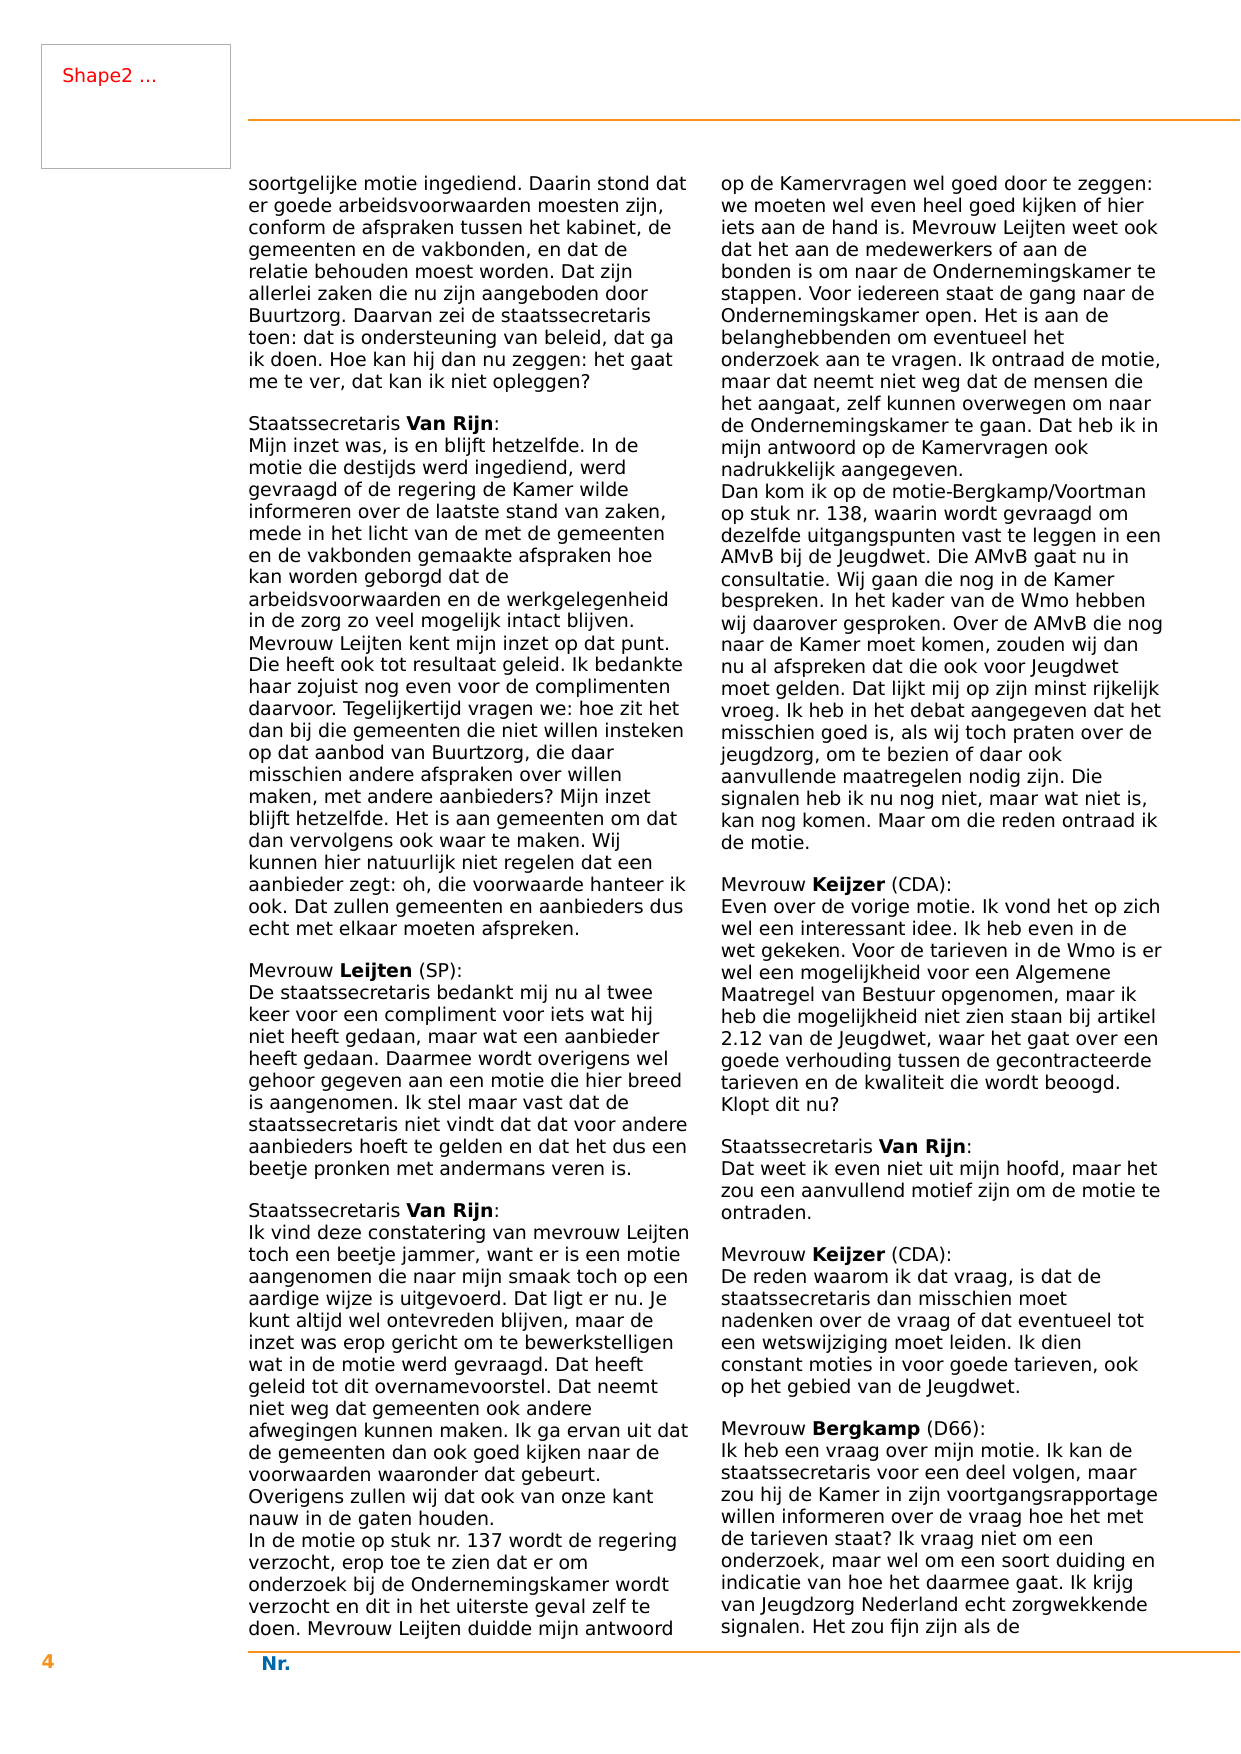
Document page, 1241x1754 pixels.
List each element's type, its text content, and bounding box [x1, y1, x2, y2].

text Mijn inzet was, is en blijft hetzelfde. In de motie die destijds werd ingediend, werd gevraagd of de regering de Kamer wilde informeren over de laatste stand van zaken, mede in het licht van de met de gemeenten en de vakbonden gemaakte afspraken hoe kan worden geborgd dat de arbeidsvoorwaarden en de werkgelegenheid in de zorg zo veel mogelijk intact blijven. Mevrouw Leijten kent mijn inzet op dat punt. Die heeft ook tot resultaat geleid. Ik bedankte haar zojuist nog even voor de complimenten daarvoor. Tegelijkertijd vragen we: hoe zit het dan bij die gemeenten die niet willen insteken op dat aanbod van Buurtzorg, die daar misschien andere afspraken over willen maken, met andere aanbieders? Mijn inzet blijft hetzelfde. Het is aan gemeenten om dat dan vervolgens ook waar te maken. Wij kunnen hier natuurlijk niet regelen dat een aanbieder zegt: oh, die voorwaarde hanteer ik ook. Dat zullen gemeenten en aanbieders dus echt met elkaar moeten afspreken. [248, 434, 691, 940]
text In de motie op stuk nr. 137 wordt de regering verzocht, erop toe te zien dat er om onderzoek bij de Ondernemingskamer wordt verzocht en dit in het uiterste geval zelf te doen. Mevrouw Leijten duidde mijn antwoord [248, 1529, 691, 1639]
text Mevrouw Keijzer (CDA): [721, 874, 1163, 896]
text Ik heb een vraag over mijn motie. Ik kan de staatssecretaris voor een deel volgen, maar zou hij de Kamer in zijn voortgangsrapportage willen informeren over de vraag hoe het met de tarieven staat? Ik vraag niet om een onderzoek, maar wel om een soort duiding en indicatie van hoe het daarmee gaat. Ik krijg van Jeugdzorg Nederland echt zorgwekkende signalen. Het zou fijn zijn als de [721, 1440, 1163, 1637]
text De staatssecretaris bedankt mij nu al twee keer voor een compliment voor iets wat hij niet heeft gedaan, maar wat een aanbieder heeft gedaan. Daarmee wordt overigens wel gehoor gegeven aan een motie die hier breed is aangenomen. Ik stel maar vast dat de staatssecretaris niet vindt dat dat voor andere aanbieders hoeft te gelden en dat het dus een beetje pronken met andermans veren is. [248, 982, 691, 1180]
text Mevrouw Bergkamp (D66): [721, 1418, 1163, 1440]
text Staatssecretaris Van Rijn: [248, 1200, 691, 1222]
text Even over de vorige motie. Ik vond het op zich wel een interessant idee. Ik heb even in de wet gekeken. Voor de tarieven in de Wmo is er wel een mogelijkheid voor een Algemene Maatregel van Bestuur opgenomen, maar ik heb die mogelijkheid niet zien staan bij artikel 2.12 van de Jeugdwet, waar het gaat over een goede verhouding tussen de gecontracteerde tarieven en de kwaliteit die wordt beoogd. Klopt dit nu? [721, 896, 1163, 1116]
text Mevrouw Keijzer (CDA): [721, 1244, 1163, 1266]
text Dan kom ik op de motie-Bergkamp/Voortman op stuk nr. 138, waarin wordt gevraagd om dezelfde uitgangspunten vast te leggen in een AMvB bij de Jeugdwet. Die AMvB gaat nu in consultatie. Wij gaan die nog in de Kamer bespreken. In het kader van de Wmo hebben wij daarover gesproken. Over de AMvB die nog naar de Kamer moet komen, zouden wij dan nu al afspreken dat die ook voor Jeugdwet moet gelden. Dat lijkt mij op zijn minst rijkelijk vroeg. Ik heb in het debat aangegeven dat het misschien goed is, als wij toch praten over de jeugdzorg, om te bezien of daar ook aanvullende maatregelen nodig zijn. Die signalen heb ik nu nog niet, maar wat niet is, kan nog komen. Maar om die reden ontraad ik de motie. [721, 481, 1163, 854]
text Ik vind deze constatering van mevrouw Leijten toch een beetje jammer, want er is een motie aangenomen die naar mijn smaak toch op een aardige wijze is uitgevoerd. Dat ligt er nu. Je kunt altijd wel ontevreden blijven, maar de inzet was erop gericht om te bewerkstelligen wat in de motie werd gevraagd. Dat heeft geleid tot dit overnamevoorstel. Dat neemt niet weg dat gemeenten ook andere afwegingen kunnen maken. Ik ga ervan uit dat de gemeenten dan ook goed kijken naar de voorwaarden waaronder dat gebeurt. Overigens zullen wij dat ook van onze kant nauw in de gaten houden. [248, 1222, 691, 1529]
text Staatssecretaris Van Rijn: [721, 1136, 1163, 1158]
text op de Kamervragen wel goed door te zeggen: we moeten wel even heel goed kijken of hier iets aan de hand is. Mevrouw Leijten weet ook dat het aan de medewerkers of aan de bonden is om naar de Ondernemingskamer te stappen. Voor iedereen staat de gang naar de Ondernemingskamer open. Het is aan de belanghebbenden om eventueel het onderzoek aan te vragen. Ik ontraad de motie, maar dat neemt niet weg dat de mensen die het aangaat, zelf kunnen overwegen om naar de Ondernemingskamer te gaan. Dat heb ik in mijn antwoord op de Kamervragen ook nadrukkelijk aangegeven. [721, 173, 1163, 481]
text Mevrouw Leijten (SP): [248, 960, 691, 982]
text soortgelijke motie ingediend. Daarin stond dat er goede arbeidsvoorwaarden moesten zijn, conform de afspraken tussen het kabinet, de gemeenten en de vakbonden, en dat de relatie behouden moest worden. Dat zijn allerlei zaken die nu zijn aangeboden door Buurtzorg. Daarvan zei de staatssecretaris toen: dat is ondersteuning van beleid, dat ga ik doen. Hoe kan hij dan nu zeggen: het gaat me te ver, dat kan ik niet opleggen? [248, 173, 691, 393]
text Dat weet ik even niet uit mijn hoofd, maar het zou een aanvullend motief zijn om de motie te ontraden. [721, 1158, 1163, 1224]
text Staatssecretaris Van Rijn: [248, 413, 691, 434]
text De reden waarom ik dat vraag, is dat de staatssecretaris dan misschien moet nadenken over de vraag of dat eventueel tot een wetswijziging moet leiden. Ik dien constant moties in voor goede tarieven, ook op het gebied van de Jeugdwet. [721, 1266, 1163, 1398]
